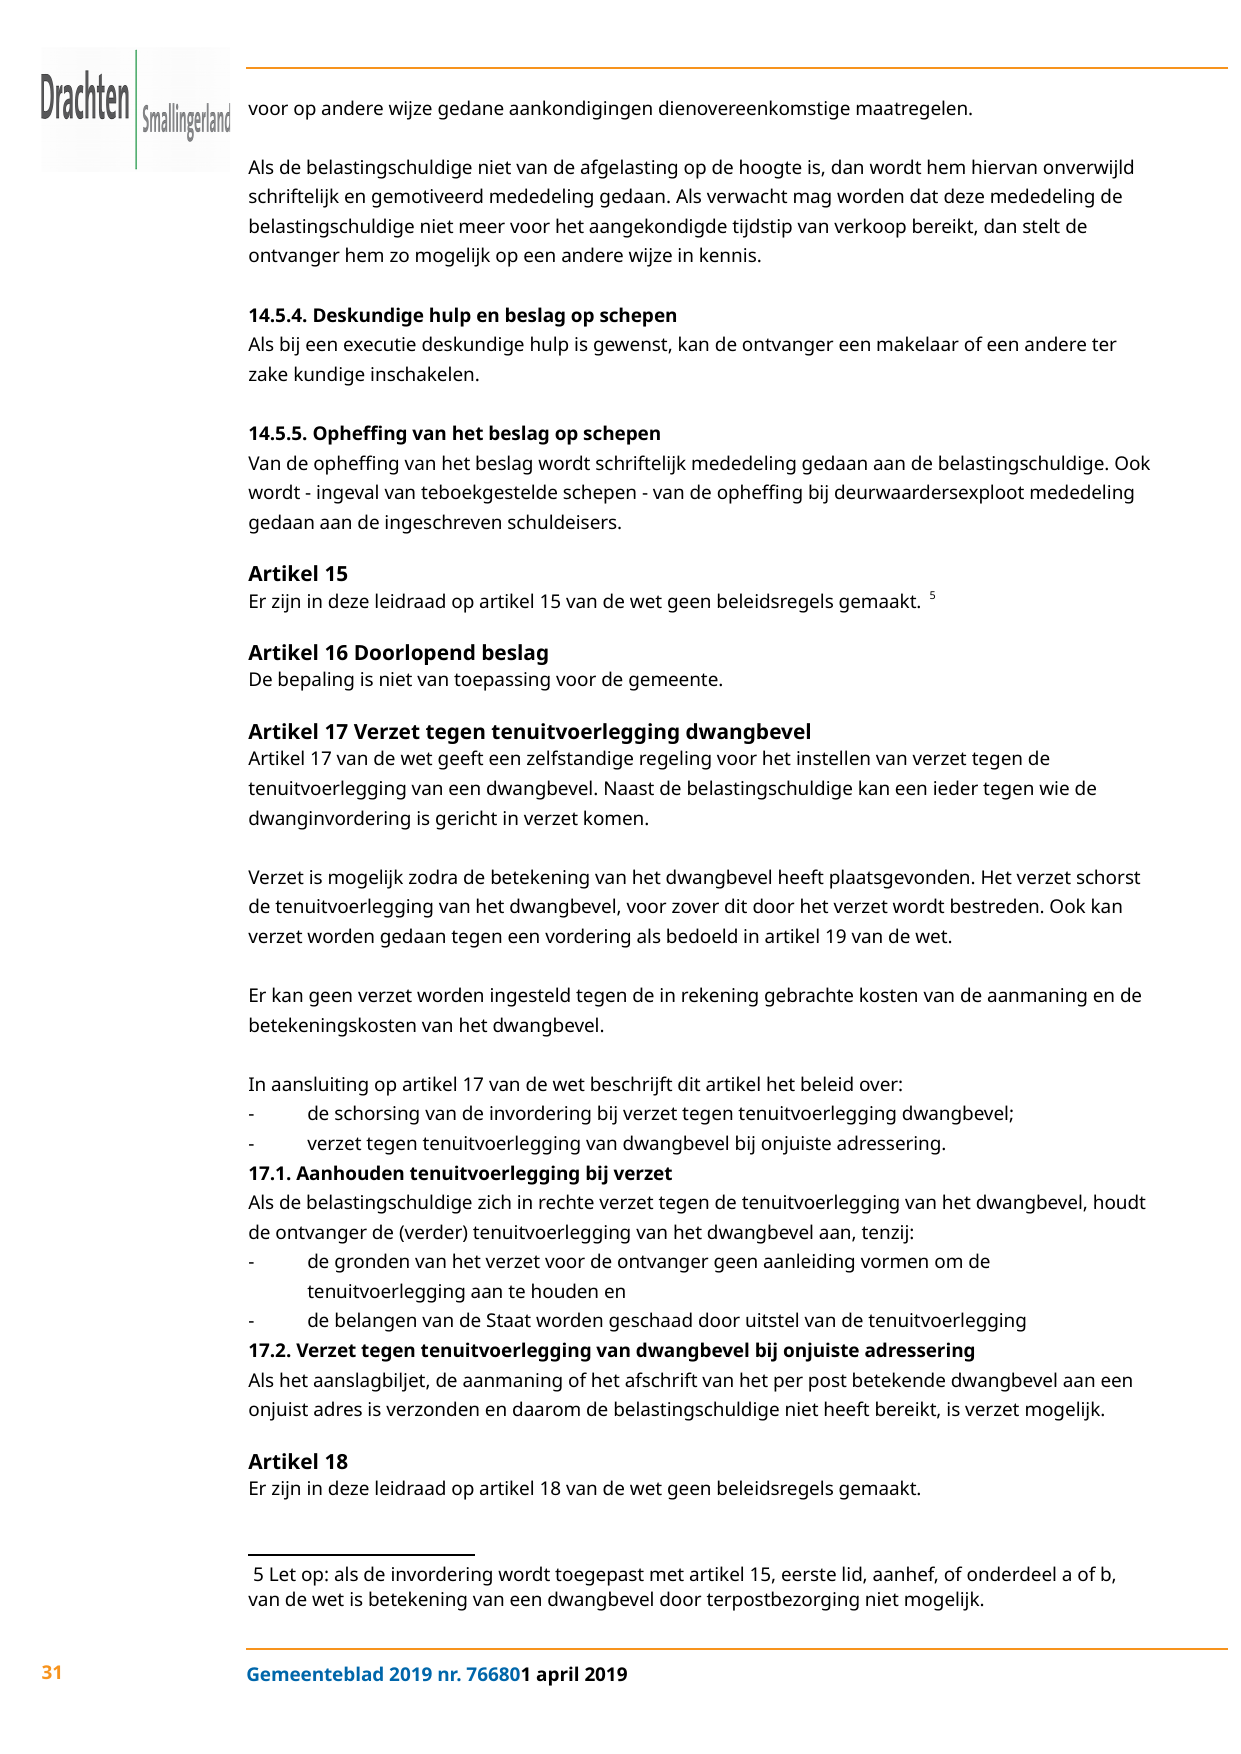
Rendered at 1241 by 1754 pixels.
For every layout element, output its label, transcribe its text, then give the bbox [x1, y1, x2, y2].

text Als het aanslagbiljet, de aanmaning of het afschrift van het per post betekende dwangbevel aan een onjuist adres is verzonden en daarom de belastingschuldige niet heeft bereikt, is verzet mogelijk. [248, 1367, 1152, 1422]
text 14.5.5. Opheffing van het beslag op schepen [248, 420, 1152, 446]
text Artikel 18 [248, 1447, 1152, 1475]
list de schorsing van de invordering bij verzet tegen tenuitvoerlegging dwangbevel; [248, 1101, 1152, 1126]
text Artikel 16 Doorlopend beslag [248, 638, 1152, 667]
text 17.1. Aanhouden tenuitvoerlegging bij verzet [248, 1160, 1152, 1185]
text 17.2. Verzet tegen tenuitvoerlegging van dwangbevel bij onjuiste adressering [248, 1337, 1152, 1363]
list de belangen van de Staat worden geschaad door uitstel van de tenuitvoerlegging [248, 1308, 1152, 1333]
text 14.5.4. Deskundige hulp en beslag op schepen [248, 302, 1152, 328]
text Van de opheffing van het beslag wordt schriftelijk mededeling gedaan aan de belastingschuldige. Ook wordt - ingeval van teboekgestelde schepen - van de opheffing bij deurwaardersexploot mededeling gedaan aan de ingeschreven schuldeisers. [248, 450, 1152, 535]
text De bepaling is niet van toepassing voor de gemeente. [248, 667, 1152, 692]
text voor op andere wijze gedane aankondigingen dienovereenkomstige maatregelen. [248, 95, 1152, 121]
text Let op: als de invordering wordt toegepast met artikel 15, eerste lid, aanhef, of onderdeel a of b, van de wet is betekening van een dwangbevel door terpostbezorging niet mogelijk. [248, 1561, 1152, 1612]
text Verzet is mogelijk zodra de betekening van het dwangbevel heeft plaatsgevonden. Het verzet schorst de tenuitvoerlegging van het dwangbevel, voor zover dit door het verzet wordt bestreden. Ook kan verzet worden gedaan tegen een vordering als bedoeld in artikel 19 van de wet. [248, 864, 1152, 949]
list verzet tegen tenuitvoerlegging van dwangbevel bij onjuiste adressering. [248, 1130, 1152, 1156]
text Er kan geen verzet worden ingesteld tegen de in rekening gebrachte kosten van de aanmaning en de betekeningskosten van het dwangbevel. [248, 982, 1152, 1037]
text Als bij een executie deskundige hulp is gewenst, kan de ontvanger een makelaar of een andere ter zake kundige inschakelen. [248, 331, 1152, 387]
text In aansluiting op artikel 17 van de wet beschrijft dit artikel het beleid over: [248, 1071, 1152, 1097]
text Er zijn in deze leidraad op artikel 15 van de wet geen beleidsregels gemaakt. [248, 588, 1152, 613]
text Er zijn in deze leidraad op artikel 18 van de wet geen beleidsregels gemaakt. [248, 1475, 1152, 1501]
text Als de belastingschuldige zich in rechte verzet tegen de tenuitvoerlegging van het dwangbevel, houdt de ontvanger de (verder) tenuitvoerlegging van het dwangbevel aan, tenzij: [248, 1189, 1152, 1244]
picture [41, 47, 231, 172]
text Artikel 17 Verzet tegen tenuitvoerlegging dwangbevel [248, 717, 1152, 746]
text Artikel 15 [248, 559, 1152, 588]
text Als de belastingschuldige niet van de afgelasting op de hoogte is, dan wordt hem hiervan onverwijld schriftelijk en gemotiveerd mededeling gedaan. Als verwacht mag worden dat deze mededeling de belastingschuldige niet meer voor het aangekondigde tijdstip van verkoop bereikt, dan stelt de ontvanger hem zo mogelijk op een andere wijze in kennis. [248, 154, 1152, 268]
text Artikel 17 van de wet geeft een zelfstandige regeling voor het instellen van verzet tegen de tenuitvoerlegging van een dwangbevel. Naast de belastingschuldige kan een ieder tegen wie de dwanginvordering is gericht in verzet komen. [248, 746, 1152, 830]
list de gronden van het verzet voor de ontvanger geen aanleiding vormen om de tenuitvoerlegging aan te houden en [248, 1248, 1152, 1304]
